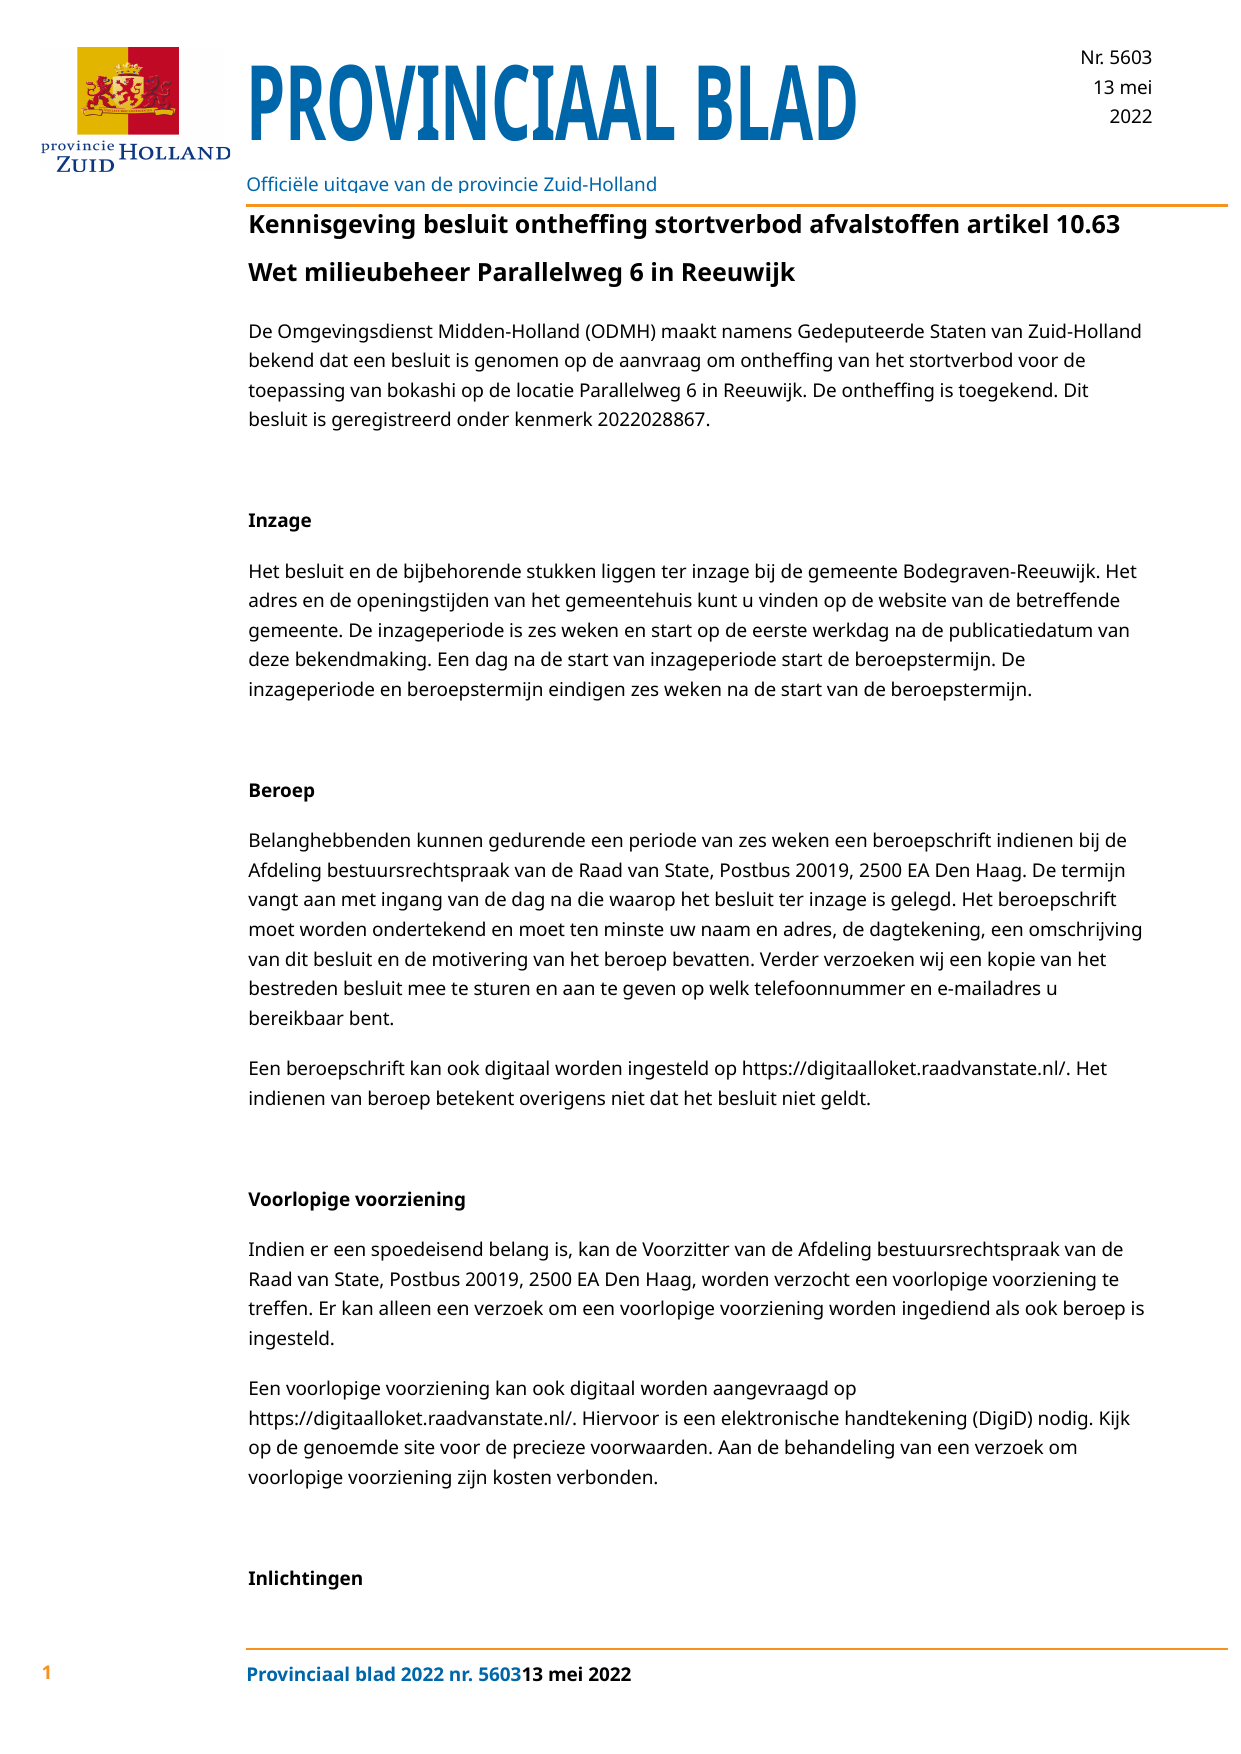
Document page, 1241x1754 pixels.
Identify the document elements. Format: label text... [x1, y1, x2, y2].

text Beroep [248, 777, 1152, 803]
text Voorlopige voorziening [248, 1186, 1152, 1212]
text Inzage [248, 507, 1152, 533]
text Inlichtingen [248, 1565, 1152, 1591]
text Een beroepschrift kan ook digitaal worden ingesteld op https://digitaalloket.raadvanstate.nl/. Het indienen van beroep betekent overigens niet dat het besluit niet geldt. [248, 1055, 1152, 1111]
text Een voorlopige voorziening kan ook digitaal worden aangevraagd op https://digitaalloket.raadvanstate.nl/. Hiervoor is een elektronische handtekening (DigiD) nodig. Kijk op de genoemde site voor de precieze voorwaarden. Aan de behandeling van een verzoek om voorlopige voorziening zijn kosten verbonden. [248, 1375, 1152, 1490]
text De Omgevingsdienst Midden-Holland (ODMH) maakt namens Gedeputeerde Staten van Zuid-Holland bekend dat een besluit is genomen op de aanvraag om ontheffing van het stortverbod voor de toepassing van bokashi op de locatie Parallelweg 6 in Reeuwijk. De ontheffing is toegekend. Dit besluit is geregistreerd onder kenmerk 2022028867. [248, 318, 1152, 432]
text Indien er een spoedeisend belang is, kan de Voorzitter van de Afdeling bestuursrechtspraak van de Raad van State, Postbus 20019, 2500 EA Den Haag, worden verzocht een voorlopige voorziening te treffen. Er kan alleen een verzoek om een voorlopige voorziening worden ingediend als ook beroep is ingesteld. [248, 1236, 1152, 1351]
picture [41, 47, 231, 172]
text Belanghebbenden kunnen gedurende een periode van zes weken een beroepschrift indienen bij de Afdeling bestuursrechtspraak van de Raad van State, Postbus 20019, 2500 EA Den Haag. De termijn vangt aan met ingang van de dag na die waarop het besluit ter inzage is gelegd. Het beroepschrift moet worden ondertekend en moet ten minste uw naam en adres, de dagtekening, een omschrijving van dit besluit en de motivering van het beroep bevatten. Verder verzoeken wij een kopie van het bestreden besluit mee te sturen en aan te geven op welk telefoonnummer en e-mailadres u bereikbaar bent. [248, 827, 1152, 1031]
text Kennisgeving besluit ontheffing stortverbod afvalstoffen artikel 10.63 Wet milieubeheer Parallelweg 6 in Reeuwijk [248, 207, 1152, 288]
text Het besluit en de bijbehorende stukken liggen ter inzage bij de gemeente Bodegraven-Reeuwijk. Het adres en de openingstijden van het gemeentehuis kunt u vinden op de website van de betreffende gemeente. De inzageperiode is zes weken en start op de eerste werkdag na de publicatiedatum van deze bekendmaking. Een dag na de start van inzageperiode start de beroepstermijn. De inzageperiode en beroepstermijn eindigen zes weken na de start van de beroepstermijn. [248, 558, 1152, 702]
